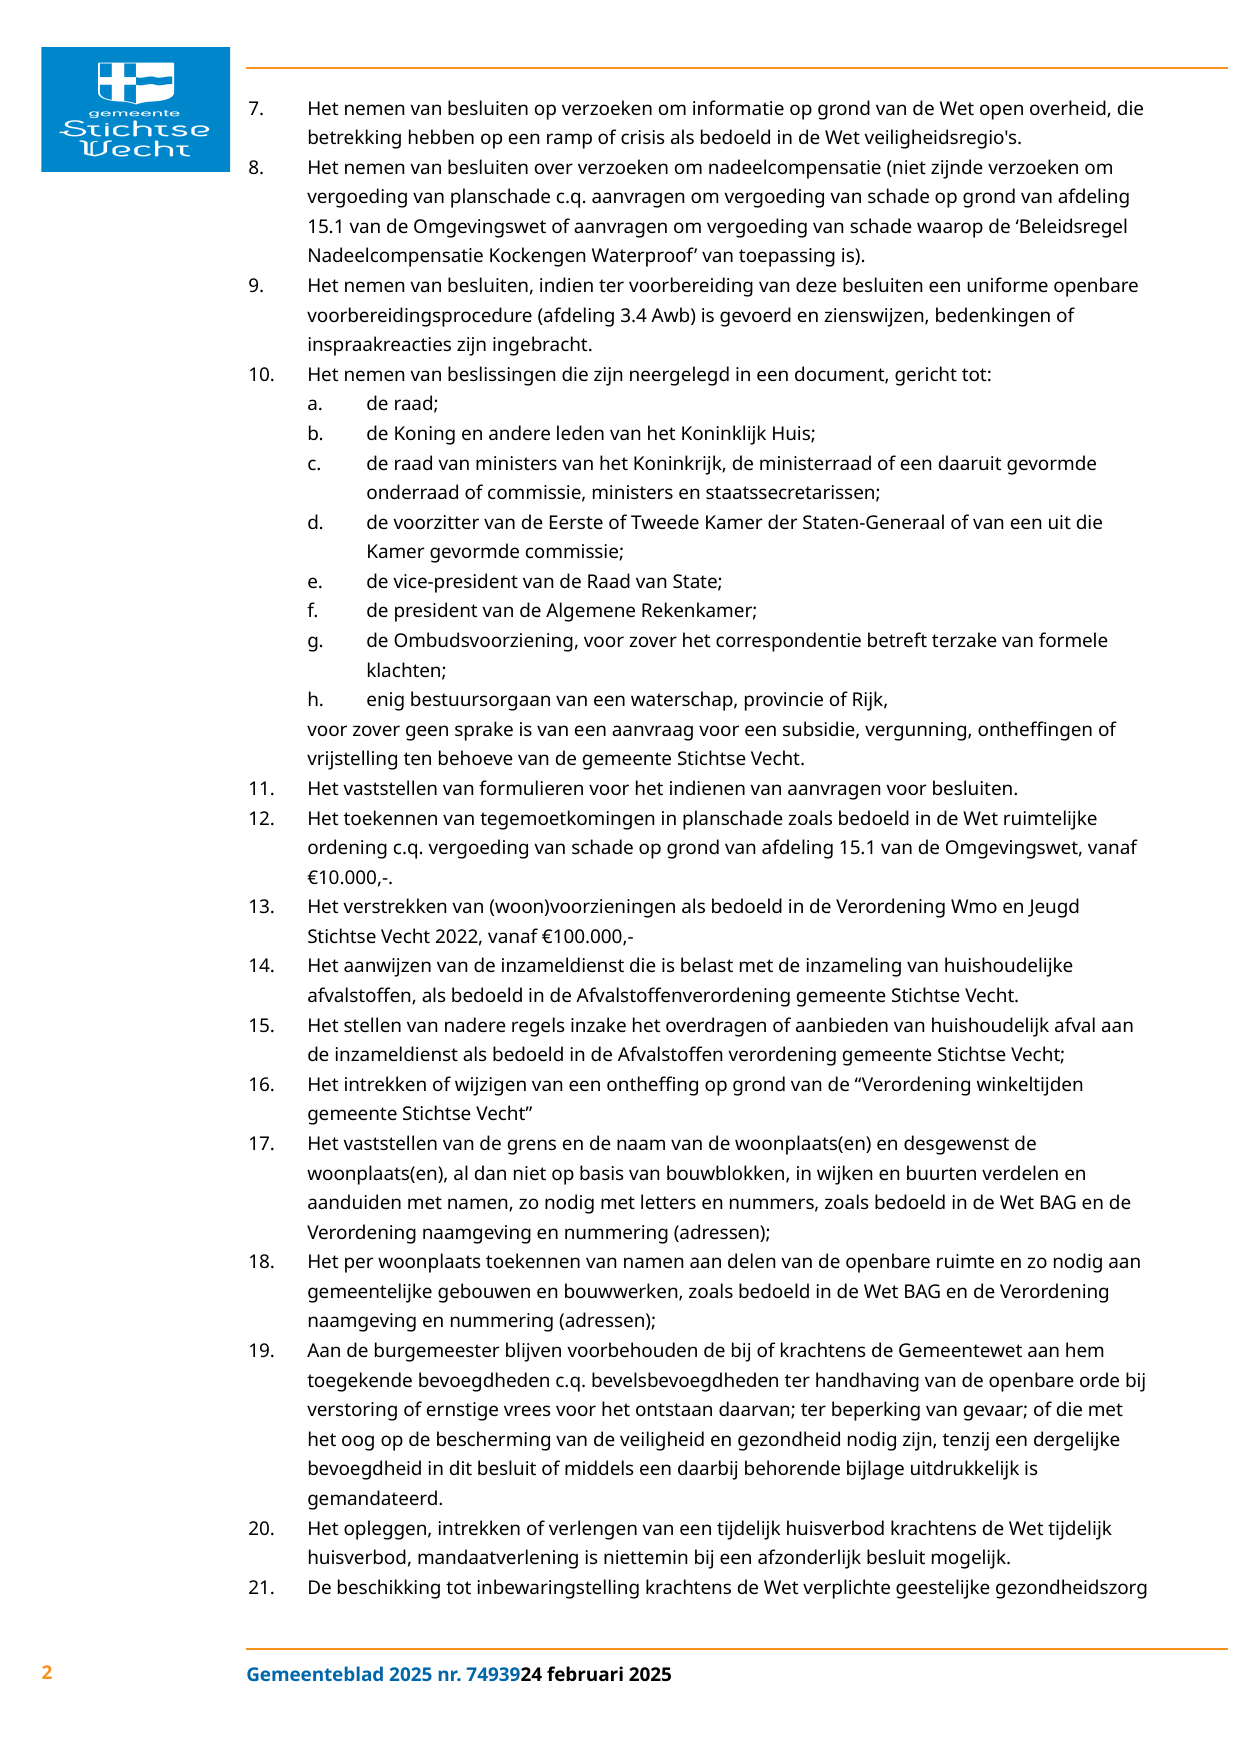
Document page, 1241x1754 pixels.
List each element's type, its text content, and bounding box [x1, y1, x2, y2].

list voor zover geen sprake is van een aanvraag voor een subsidie, vergunning, ontheffingen of vrijstelling ten behoeve van de gemeente Stichtse Vecht. [248, 716, 1152, 771]
list Het toekennen van tegemoetkomingen in planschade zoals bedoeld in de Wet ruimtelijke ordening c.q. vergoeding van schade op grond van afdeling 15.1 van de Omgevingswet, vanaf €10.000,-. [248, 805, 1152, 890]
list de voorzitter van de Eerste of Tweede Kamer der Staten-Generaal of van een uit die Kamer gevormde commissie; [307, 509, 1152, 564]
list de Koning en andere leden van het Koninklijk Huis; [307, 420, 1152, 446]
list Het stellen van nadere regels inzake het overdragen of aanbieden van huishoudelijk afval aan de inzameldienst als bedoeld in de Afvalstoffen verordening gemeente Stichtse Vecht; [248, 1012, 1152, 1067]
list de president van de Algemene Rekenkamer; [307, 598, 1152, 623]
list Het nemen van besluiten, indien ter voorbereiding van deze besluiten een uniforme openbare voorbereidingsprocedure (afdeling 3.4 Awb) is gevoerd en zienswijzen, bedenkingen of inspraakreacties zijn ingebracht. [248, 272, 1152, 357]
list Het per woonplaats toekennen van namen aan delen van de openbare ruimte en zo nodig aan gemeentelijke gebouwen en bouwwerken, zoals bedoeld in de Wet BAG en de Verordening naamgeving en nummering (adressen); [248, 1248, 1152, 1333]
list Het opleggen, intrekken of verlengen van een tijdelijk huisverbod krachtens de Wet tijdelijk huisverbod, mandaatverlening is niettemin bij een afzonderlijk besluit mogelijk. [248, 1515, 1152, 1570]
list Het nemen van besluiten over verzoeken om nadeelcompensatie (niet zijnde verzoeken om vergoeding van planschade c.q. aanvragen om vergoeding van schade op grond van afdeling 15.1 van de Omgevingswet of aanvragen om vergoeding van schade waarop de ‘Beleidsregel Nadeelcompensatie Kockengen Waterproof’ van toepassing is). [248, 154, 1152, 268]
list Het aanwijzen van de inzameldienst die is belast met de inzameling van huishoudelijke afvalstoffen, als bedoeld in de Afvalstoffenverordening gemeente Stichtse Vecht. [248, 953, 1152, 1008]
picture [99, 63, 135, 101]
list Het intrekken of wijzigen van een ontheffing op grond van de “Verordening winkeltijden gemeente Stichtse Vecht” [248, 1071, 1152, 1126]
list enig bestuursorgaan van een waterschap, provincie of Rijk, [307, 686, 1152, 712]
list de vice-president van de Raad van State; [307, 568, 1152, 594]
list Het verstrekken van (woon)voorzieningen als bedoeld in de Verordening Wmo en Jeugd Stichtse Vecht 2022, vanaf €100.000,- [248, 893, 1152, 949]
list Aan de burgemeester blijven voorbehouden de bij of krachtens de Gemeentewet aan hem toegekende bevoegdheden c.q. bevelsbevoegdheden ter handhaving van de openbare orde bij verstoring of ernstige vrees voor het ontstaan daarvan; ter beperking van gevaar; of die met het oog op de bescherming van de veiligheid en gezondheid nodig zijn, tenzij een dergelijke bevoegdheid in dit besluit of middels een daarbij behorende bijlage uitdrukkelijk is gemandateerd. [248, 1337, 1152, 1511]
list Het vaststellen van formulieren voor het indienen van aanvragen voor besluiten. [248, 775, 1152, 801]
list de raad van ministers van het Koninkrijk, de ministerraad of een daaruit gevormde onderraad of commissie, ministers en staatssecretarissen; [307, 450, 1152, 505]
list Het nemen van beslissingen die zijn neergelegd in een document, gericht tot: [248, 361, 1152, 387]
list Het nemen van besluiten op verzoeken om informatie op grond van de Wet open overheid, die betrekking hebben op een ramp of crisis als bedoeld in de Wet veiligheidsregio's. [248, 95, 1152, 150]
list De beschikking tot inbewaringstelling krachtens de Wet verplichte geestelijke gezondheidszorg [248, 1574, 1152, 1600]
list de raad; [307, 391, 1152, 416]
list de Ombudsvoorziening, voor zover het correspondentie betreft terzake van formele klachten; [307, 627, 1152, 683]
picture [137, 63, 174, 103]
list Het vaststellen van de grens en de naam van de woonplaats(en) en desgewenst de woonplaats(en), al dan niet op basis van bouwblokken, in wijken en buurten verdelen en aanduiden met namen, zo nodig met letters en nummers, zoals bedoeld in de Wet BAG en de Verordening naamgeving en nummering (adressen); [248, 1130, 1152, 1245]
